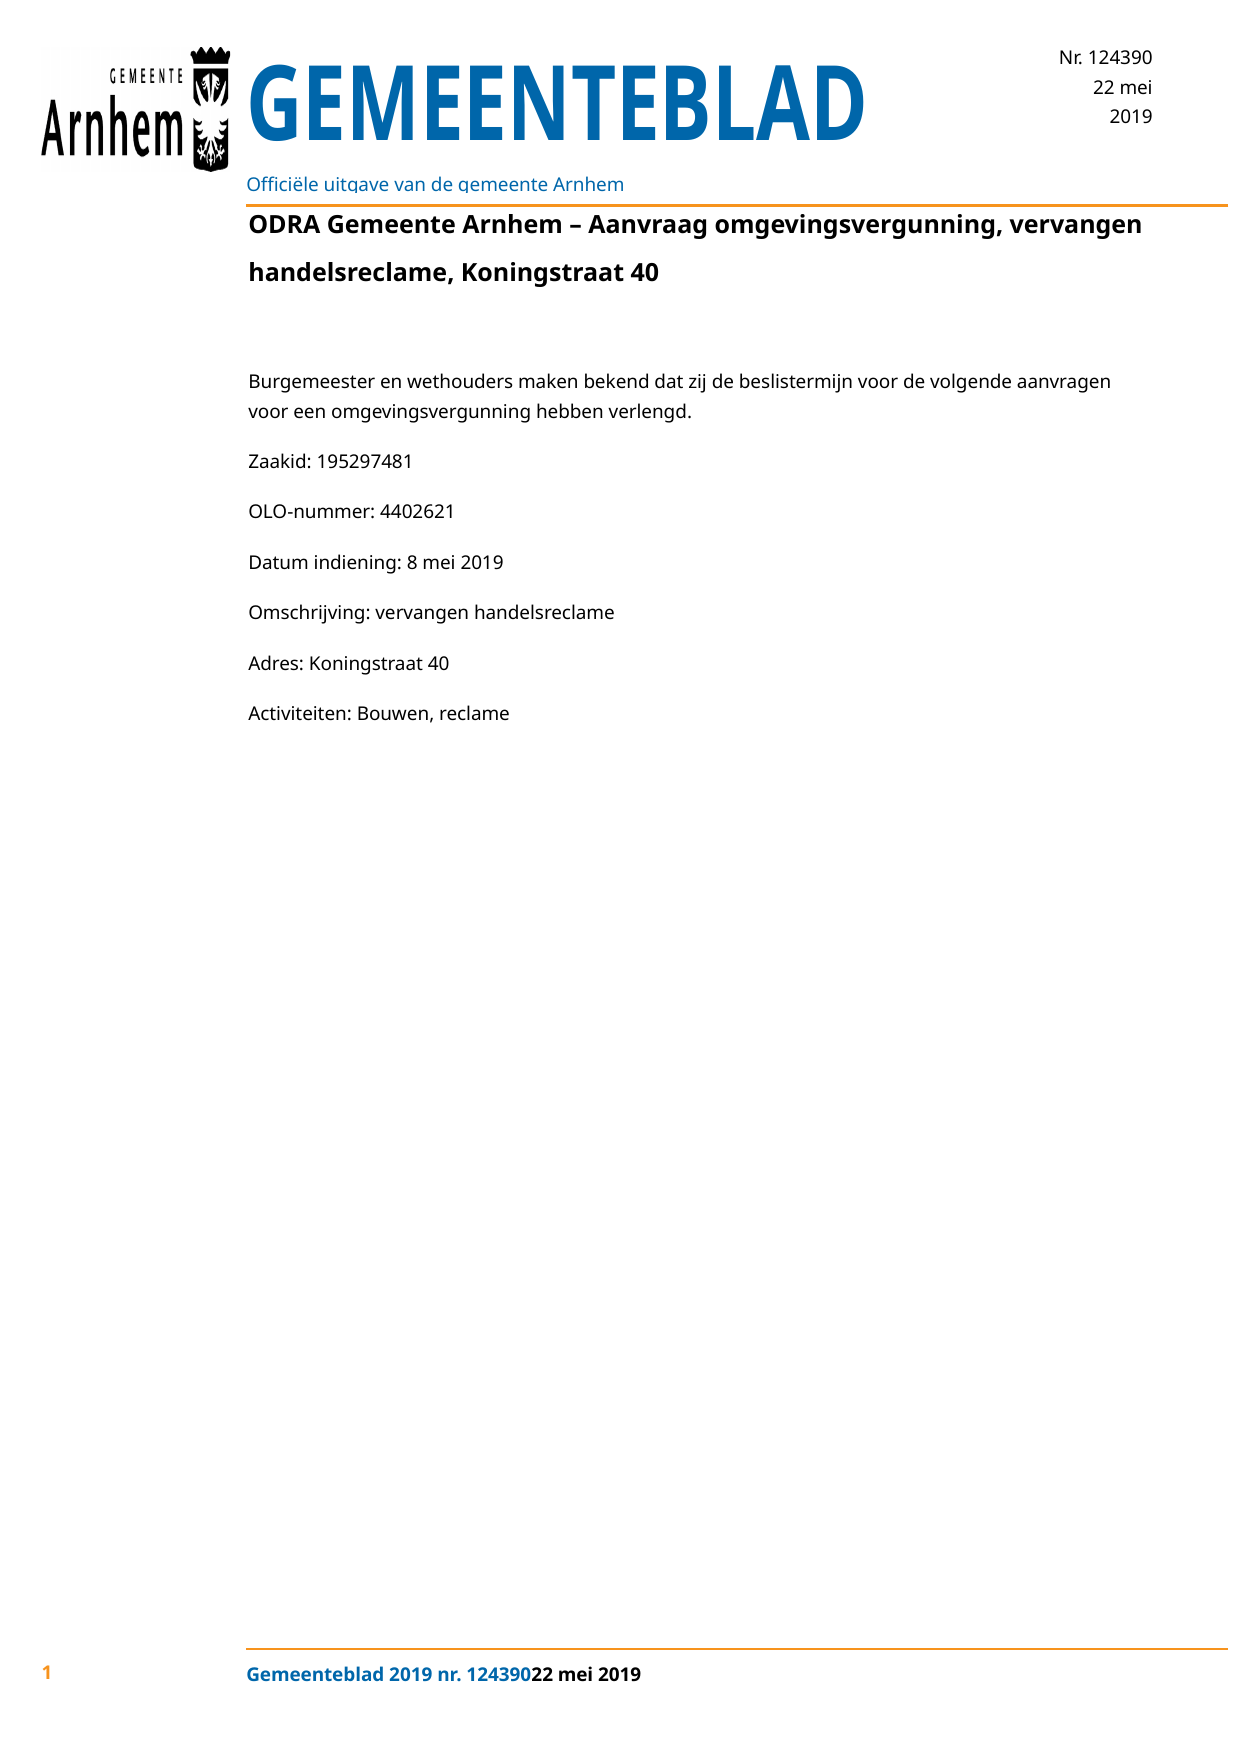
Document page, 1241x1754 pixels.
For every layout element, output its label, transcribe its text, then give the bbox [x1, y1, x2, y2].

text Adres: Koningstraat 40 [248, 650, 1152, 676]
text Activiteiten: Bouwen, reclame [248, 700, 1152, 726]
text ODRA Gemeente Arnhem – Aanvraag omgevingsvergunning, vervangen handelsreclame, Koningstraat 40 [248, 207, 1152, 288]
text Burgemeester en wethouders maken bekend dat zij de beslistermijn voor de volgende aanvragen voor een omgevingsvergunning hebben verlengd. [248, 368, 1152, 424]
picture [41, 47, 231, 172]
text OLO-nummer: 4402621 [248, 499, 1152, 524]
text Omschrijving: vervangen handelsreclame [248, 599, 1152, 625]
text Zaakid: 195297481 [248, 448, 1152, 474]
text Datum indiening: 8 mei 2019 [248, 549, 1152, 575]
